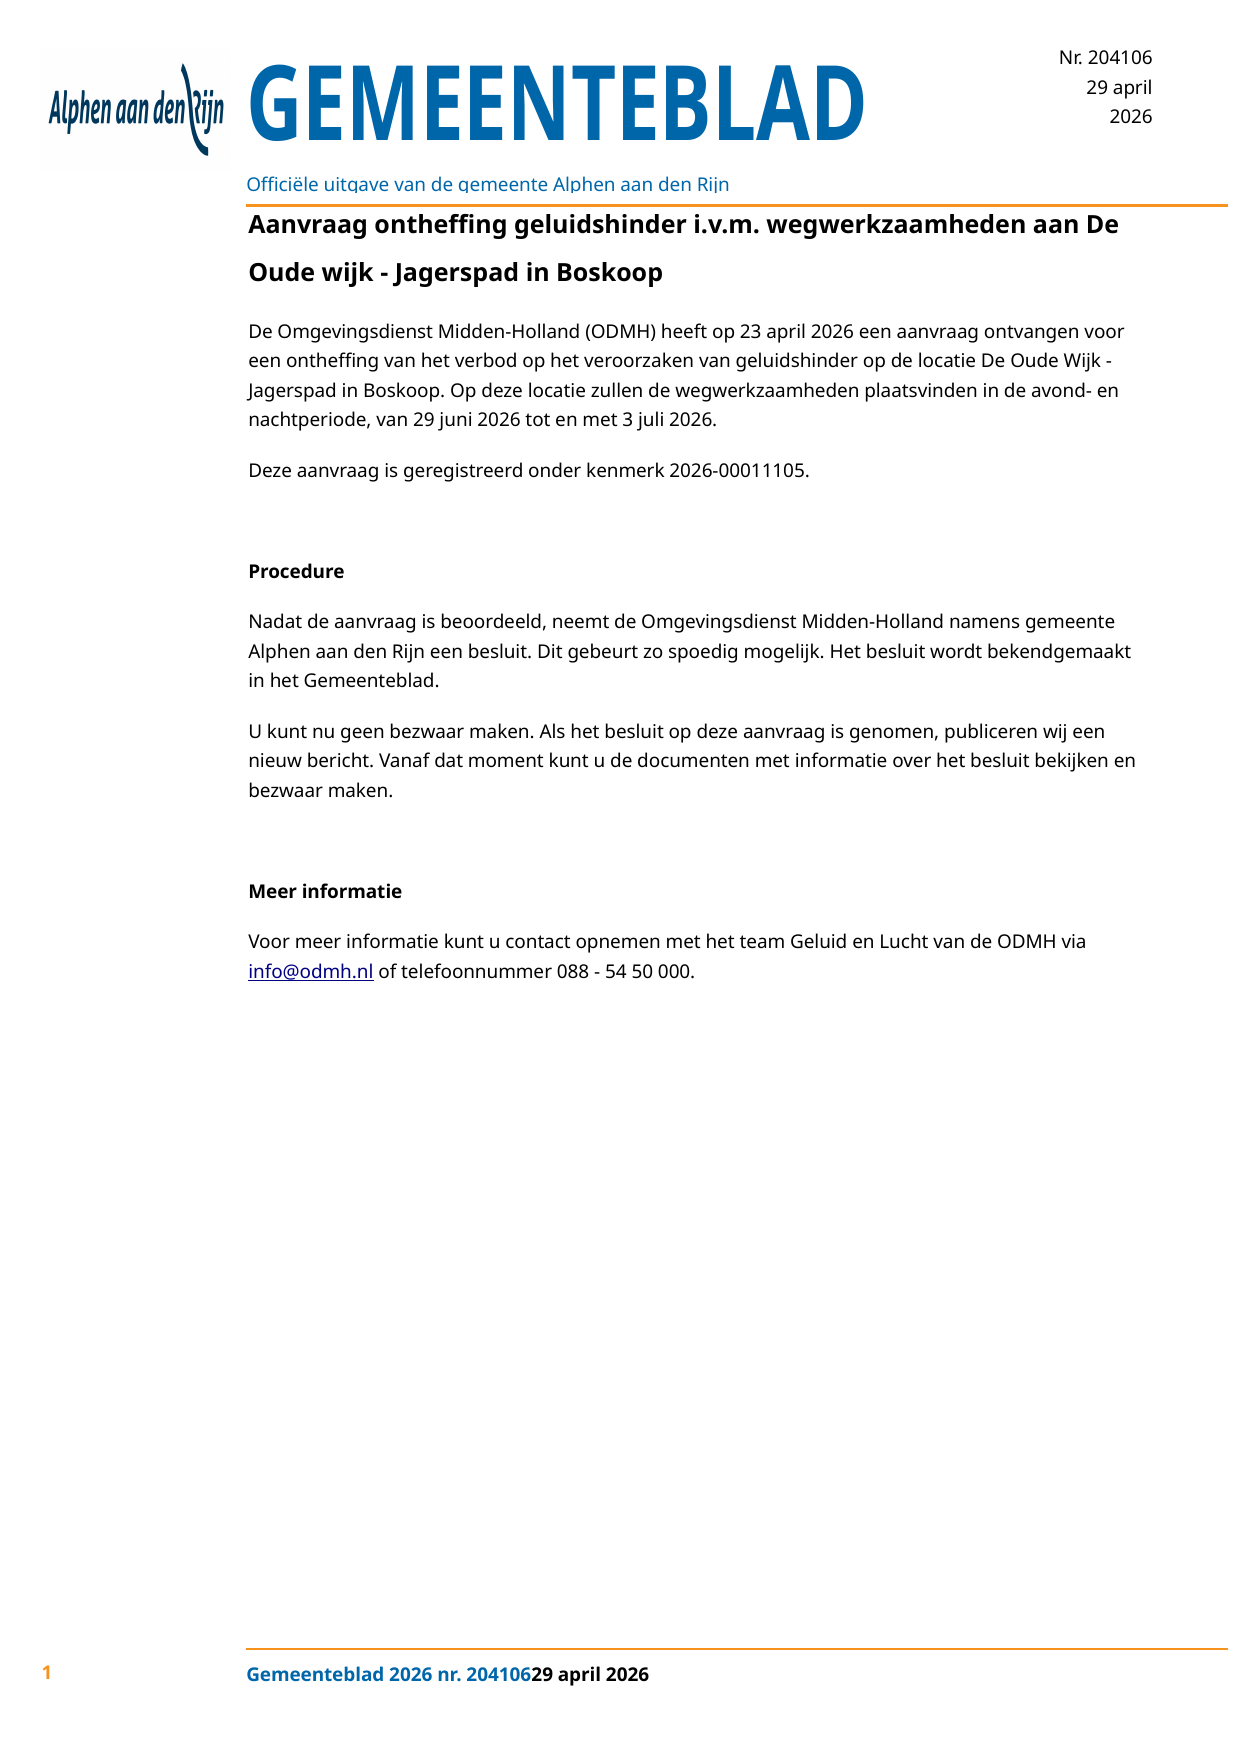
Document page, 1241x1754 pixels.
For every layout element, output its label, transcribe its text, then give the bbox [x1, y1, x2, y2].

text De Omgevingsdienst Midden-Holland (ODMH) heeft op 23 april 2026 een aanvraag ontvangen voor een ontheffing van het verbod op het veroorzaken van geluidshinder op de locatie De Oude Wijk - Jagerspad in Boskoop. Op deze locatie zullen de wegwerkzaamheden plaatsvinden in de avond- en nachtperiode, van 29 juni 2026 tot en met 3 juli 2026. [248, 318, 1152, 432]
text U kunt nu geen bezwaar maken. Als het besluit op deze aanvraag is genomen, publiceren wij een nieuw bericht. Vanaf dat moment kunt u de documenten met informatie over het besluit bekijken en bezwaar maken. [248, 718, 1152, 803]
text Procedure [248, 558, 1152, 584]
text Aanvraag ontheffing geluidshinder i.v.m. wegwerkzaamheden aan De Oude wijk - Jagerspad in Boskoop [248, 207, 1152, 288]
picture [41, 47, 231, 172]
text Deze aanvraag is geregistreerd onder kenmerk 2026-00011105. [248, 457, 1152, 483]
text Meer informatie [248, 878, 1152, 904]
text Nadat de aanvraag is beoordeeld, neemt de Omgevingsdienst Midden-Holland namens gemeente Alphen aan den Rijn een besluit. Dit gebeurt zo spoedig mogelijk. Het besluit wordt bekendgemaakt in het Gemeenteblad. [248, 608, 1152, 693]
text Voor meer informatie kunt u contact opnemen met het team Geluid en Lucht van de ODMH via info@odmh.nl of telefoonnummer 088 - 54 50 000. [248, 928, 1152, 984]
